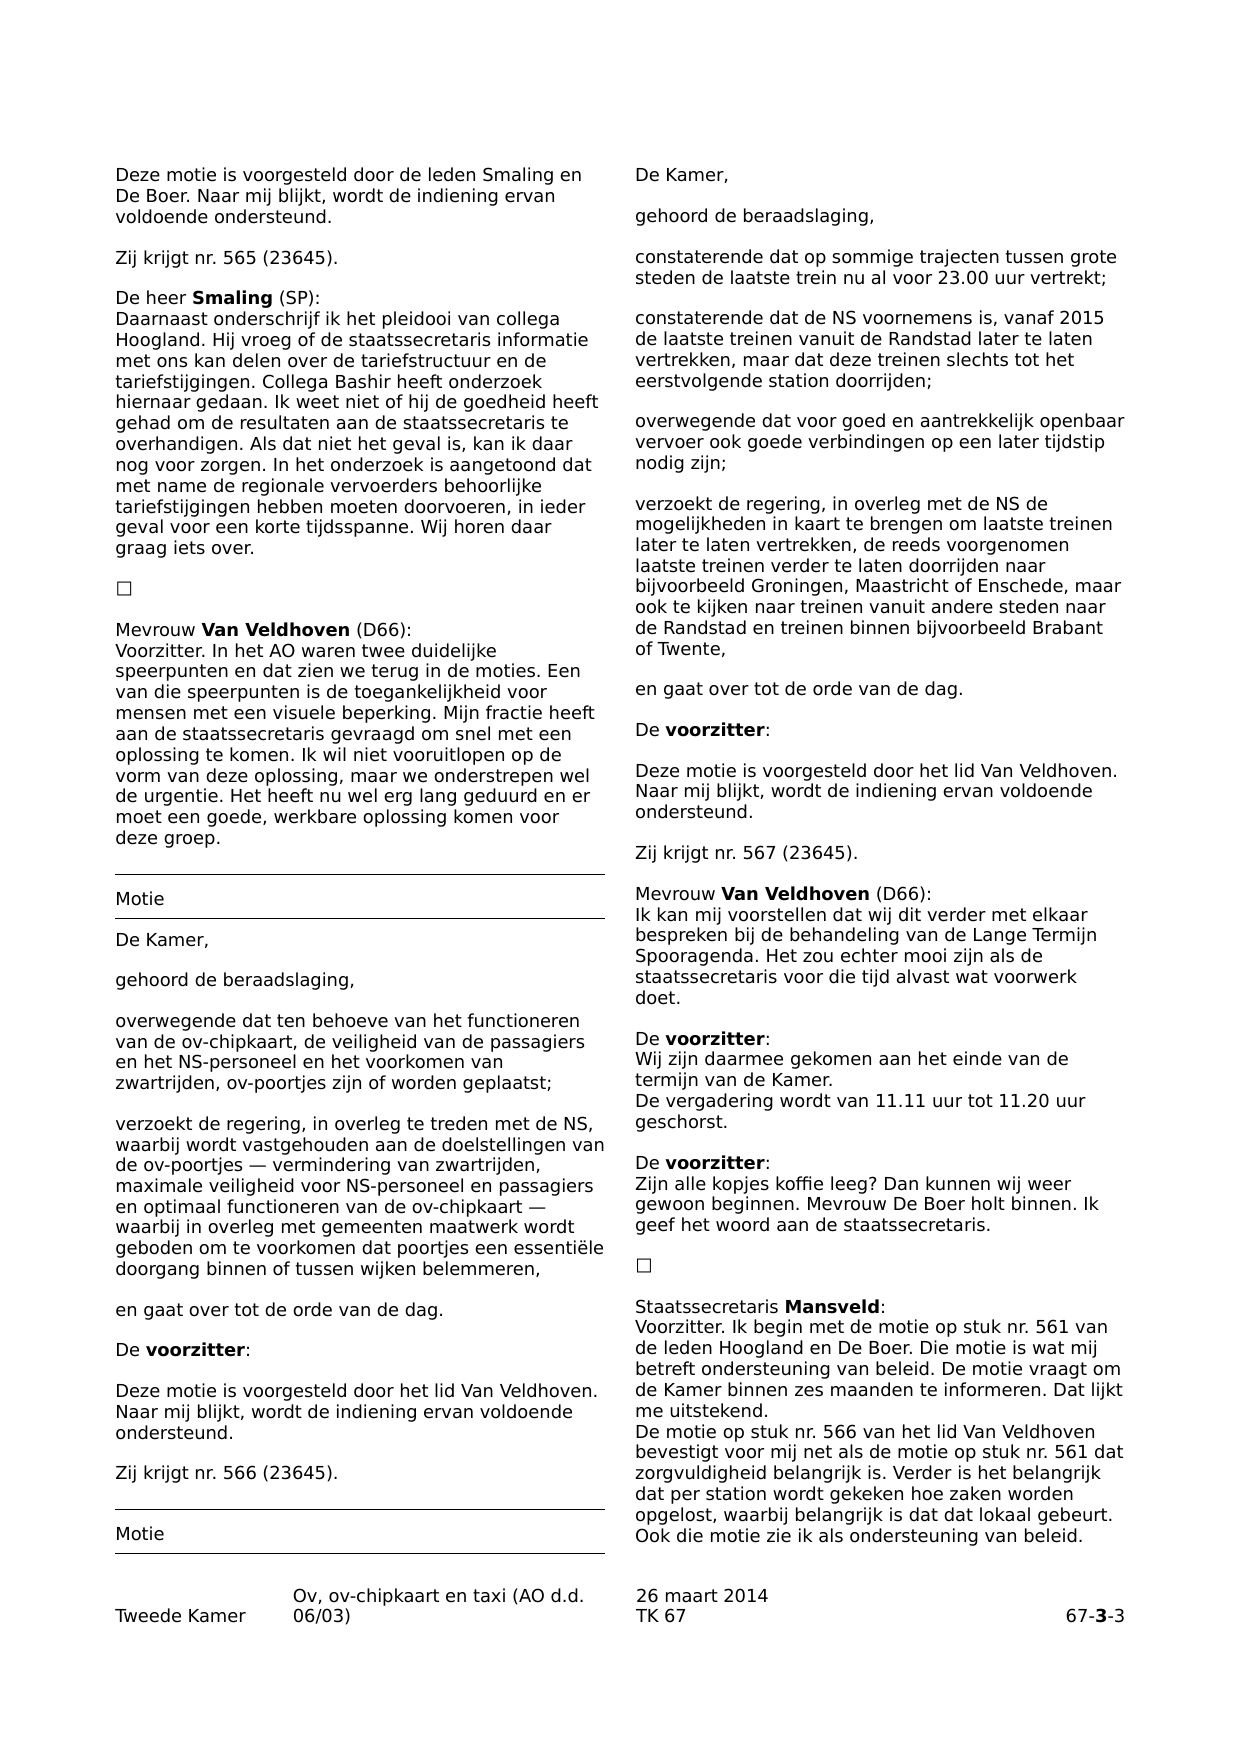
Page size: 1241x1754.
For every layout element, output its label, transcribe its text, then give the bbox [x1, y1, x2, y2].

text gehoord de beraadslaging, [115, 970, 605, 991]
text Wij zijn daarmee gekomen aan het einde van de termijn van de Kamer. [635, 1049, 1125, 1091]
text De heer Smaling (SP): [115, 288, 605, 309]
text en gaat over tot de orde van de dag. [115, 1299, 605, 1320]
text verzoekt de regering, in overleg te treden met de NS, waarbij wordt vastgehouden aan de doelstellingen van de ov-poortjes — vermindering van zwartrijden, maximale veiligheid voor NS-personeel en passagiers en optimaal functioneren van de ov-chipkaart — waarbij in overleg met gemeenten maatwerk wordt geboden om te voorkomen dat poortjes een essentiële doorgang binnen of tussen wijken belemmeren, [115, 1114, 605, 1279]
text De voorzitter: [635, 720, 1125, 741]
text De voorzitter: [635, 1152, 1125, 1173]
text gehoord de beraadslaging, [635, 206, 1125, 227]
text De voorzitter: [635, 1028, 1125, 1049]
text Zij krijgt nr. 566 (23645). [115, 1463, 605, 1484]
text Motie [115, 889, 605, 909]
text overwegende dat ten behoeve van het functioneren van de ov-chipkaart, de veiligheid van de passagiers en het NS-personeel en het voorkomen van zwartrijden, ov-poortjes zijn of worden geplaatst; [115, 1011, 605, 1094]
text Voorzitter. In het AO waren twee duidelijke speerpunten en dat zien we terug in de moties. Een van die speerpunten is de toegankelijkheid voor mensen met een visuele beperking. Mijn fractie heeft aan de staatssecretaris gevraagd om snel met een oplossing te komen. Ik wil niet vooruitlopen op de vorm van deze oplossing, maar we onderstrepen wel de urgentie. Het heeft nu wel erg lang geduurd en er moet een goede, werkbare oplossing komen voor deze groep. [115, 640, 605, 849]
text Deze motie is voorgesteld door de leden Smaling en De Boer. Naar mij blijkt, wordt de indiening ervan voldoende ondersteund. [115, 165, 605, 227]
text De voorzitter: [115, 1340, 605, 1361]
text Deze motie is voorgesteld door het lid Van Veldhoven. Naar mij blijkt, wordt de indiening ervan voldoende ondersteund. [635, 761, 1125, 823]
text Ik kan mij voorstellen dat wij dit verder met elkaar bespreken bij de behandeling van de Lange Termijn Spooragenda. Het zou echter mooi zijn als de staatssecretaris voor die tijd alvast wat voorwerk doet. [635, 904, 1125, 1008]
text Mevrouw Van Veldhoven (D66): [115, 620, 605, 640]
text en gaat over tot de orde van de dag. [635, 679, 1125, 700]
text De vergadering wordt van 11.11 uur tot 11.20 uur geschorst. [635, 1091, 1125, 1132]
text De motie op stuk nr. 566 van het lid Van Veldhoven bevestigt voor mij net als de motie op stuk nr. 561 dat zorgvuldigheid belangrijk is. Verder is het belangrijk dat per station wordt gekeken hoe zaken worden opgelost, waarbij belangrijk is dat dat lokaal gebeurt. Ook die motie zie ik als ondersteuning van beleid. [635, 1421, 1125, 1546]
text Voorzitter. Ik begin met de motie op stuk nr. 561 van de leden Hoogland en De Boer. Die motie is wat mij betreft ondersteuning van beleid. De motie vraagt om de Kamer binnen zes maanden te informeren. Dat lijkt me uitstekend. [635, 1317, 1125, 1421]
text Zij krijgt nr. 565 (23645). [115, 247, 605, 268]
text Zijn alle kopjes koffie leeg? Dan kunnen wij weer gewoon beginnen. Mevrouw De Boer holt binnen. Ik geef het woord aan de staatssecretaris. [635, 1173, 1125, 1236]
text Motie [115, 1524, 605, 1544]
text Daarnaast onderschrijf ik het pleidooi van collega Hoogland. Hij vroeg of de staatssecretaris informatie met ons kan delen over de tariefstructuur en de tariefstijgingen. Collega Bashir heeft onderzoek hiernaar gedaan. Ik weet niet of hij de goedheid heeft gehad om de resultaten aan de staatssecretaris te overhandigen. Als dat niet het geval is, kan ik daar nog voor zorgen. In het onderzoek is aangetoond dat met name de regionale vervoerders behoorlijke tariefstijgingen hebben moeten doorvoeren, in ieder geval voor een korte tijdsspanne. Wij horen daar graag iets over. [115, 309, 605, 559]
text constaterende dat de NS voornemens is, vanaf 2015 de laatste treinen vanuit de Randstad later te laten vertrekken, maar dat deze treinen slechts tot het eerstvolgende station doorrijden; [635, 308, 1125, 391]
text Mevrouw Van Veldhoven (D66): [635, 883, 1125, 904]
text verzoekt de regering, in overleg met de NS de mogelijkheden in kaart te brengen om laatste treinen later te laten vertrekken, de reeds voorgenomen laatste treinen verder te laten doorrijden naar bijvoorbeeld Groningen, Maastricht of Enschede, maar ook te kijken naar treinen vanuit andere steden naar de Randstad en treinen binnen bijvoorbeeld Brabant of Twente, [635, 493, 1125, 659]
text Zij krijgt nr. 567 (23645). [635, 843, 1125, 863]
text Staatssecretaris Mansveld: [635, 1296, 1125, 1317]
text ⬜ [115, 579, 605, 600]
text constaterende dat op sommige trajecten tussen grote steden de laatste trein nu al voor 23.00 uur vertrekt; [635, 247, 1125, 288]
text De Kamer, [115, 929, 605, 950]
text overwegende dat voor goed en aantrekkelijk openbaar vervoer ook goede verbindingen op een later tijdstip nodig zijn; [635, 411, 1125, 473]
text ⬜ [635, 1256, 1125, 1276]
text Deze motie is voorgesteld door het lid Van Veldhoven. Naar mij blijkt, wordt de indiening ervan voldoende ondersteund. [115, 1381, 605, 1443]
text De Kamer, [635, 165, 1125, 186]
